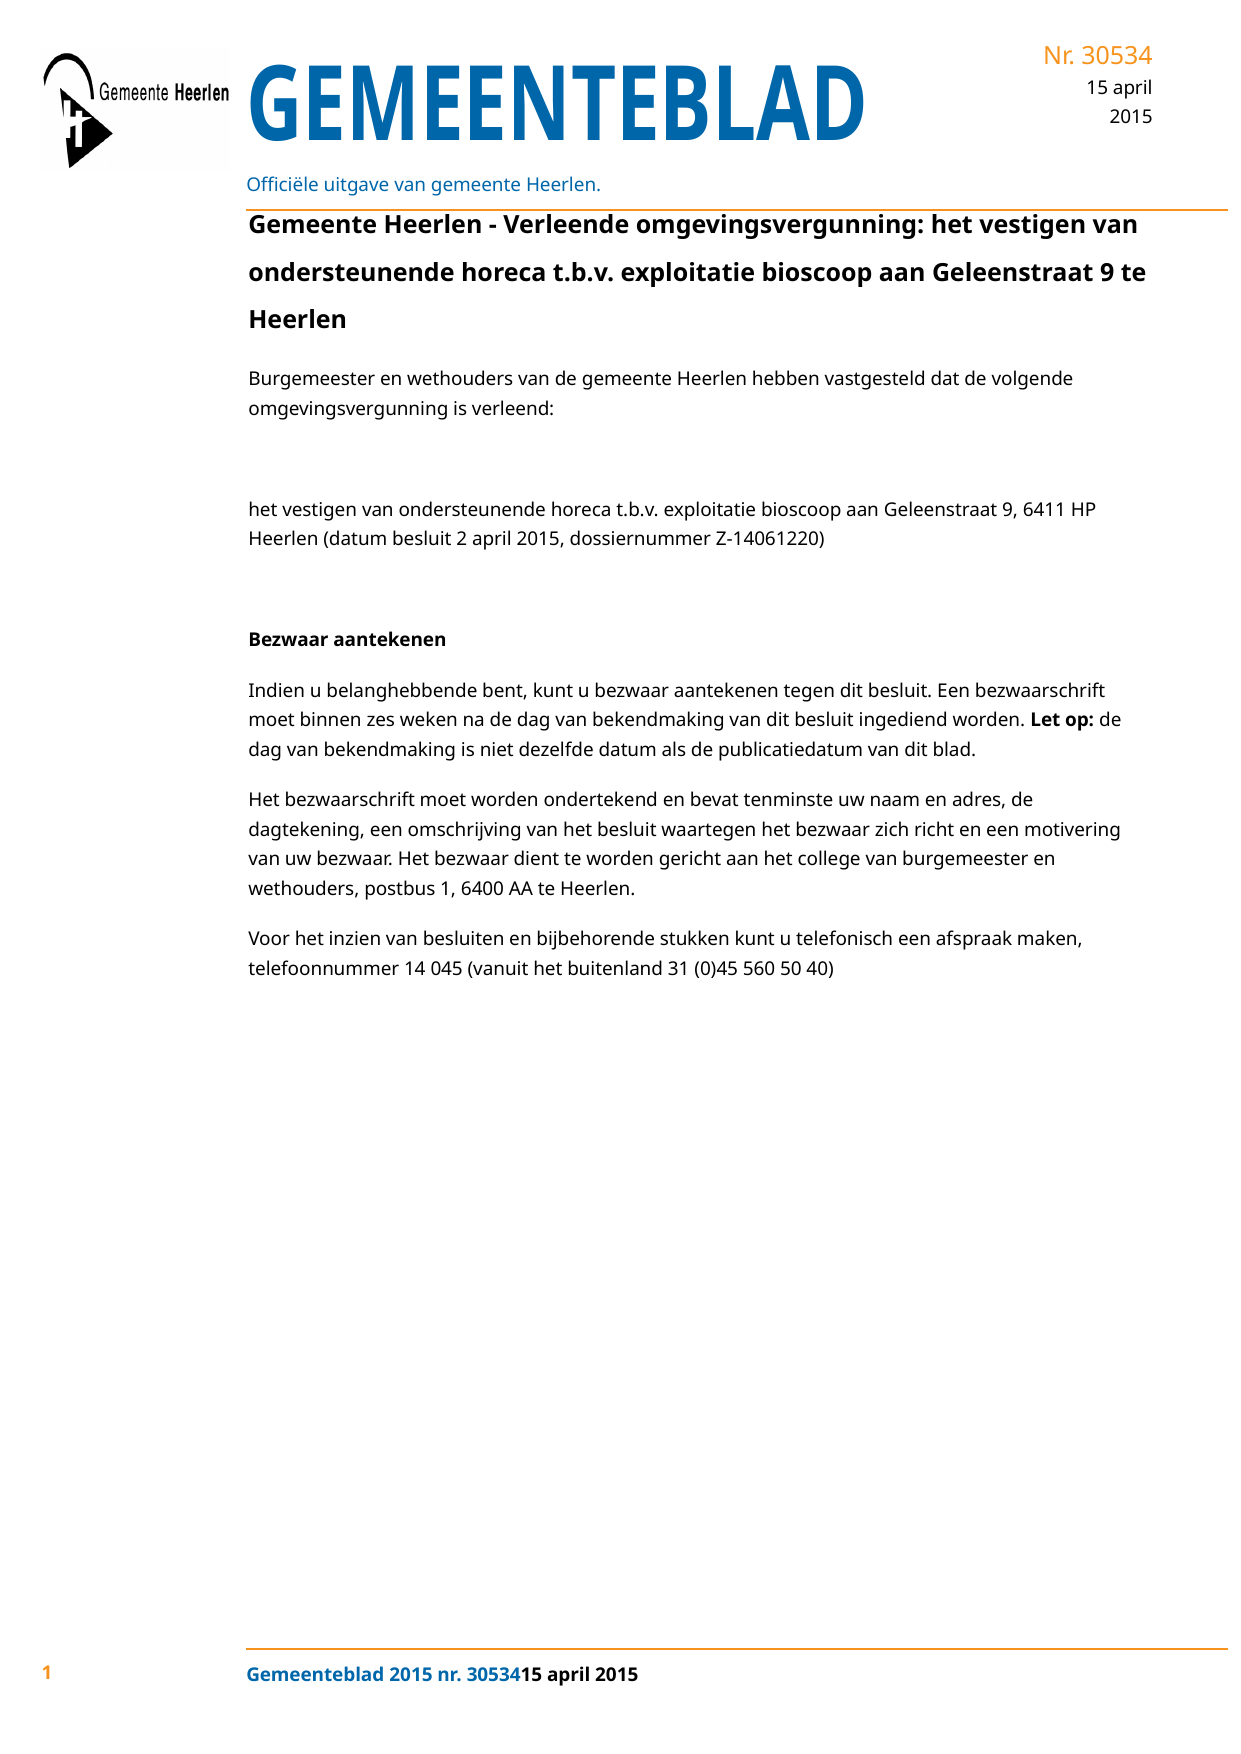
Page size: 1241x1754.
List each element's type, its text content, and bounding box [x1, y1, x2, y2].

text het vestigen van ondersteunende horeca t.b.v. exploitatie bioscoop aan Geleenstraat 9, 6411 HP Heerlen (datum besluit 2 april 2015, dossiernummer Z-14061220) [248, 496, 1152, 551]
text Bezwaar aantekenen [248, 626, 1152, 652]
picture [41, 47, 231, 172]
text Voor het inzien van besluiten en bijbehorende stukken kunt u telefonisch een afspraak maken, telefoonnummer 14 045 (vanuit het buitenland 31 (0)45 560 50 40) [248, 926, 1152, 981]
text Gemeente Heerlen - Verleende omgevingsvergunning: het vestigen van ondersteunende horeca t.b.v. exploitatie bioscoop aan Geleenstraat 9 te Heerlen [248, 211, 1152, 336]
text Het bezwaarschrift moet worden ondertekend en bevat tenminste uw naam en adres, de dagtekening, een omschrijving van het besluit waartegen het bezwaar zich richt en een motivering van uw bezwaar. Het bezwaar dient te worden gericht aan het college van burgemeester en wethouders, postbus 1, 6400 AA te Heerlen. [248, 786, 1152, 901]
text Indien u belanghebbende bent, kunt u bezwaar aantekenen tegen dit besluit. Een bezwaarschrift moet binnen zes weken na de dag van bekendmaking van dit besluit ingediend worden. Let op: de dag van bekendmaking is niet dezelfde datum als de publicatiedatum van dit blad. [248, 677, 1152, 762]
text Burgemeester en wethouders van de gemeente Heerlen hebben vastgesteld dat de volgende omgevingsvergunning is verleend: [248, 366, 1152, 421]
